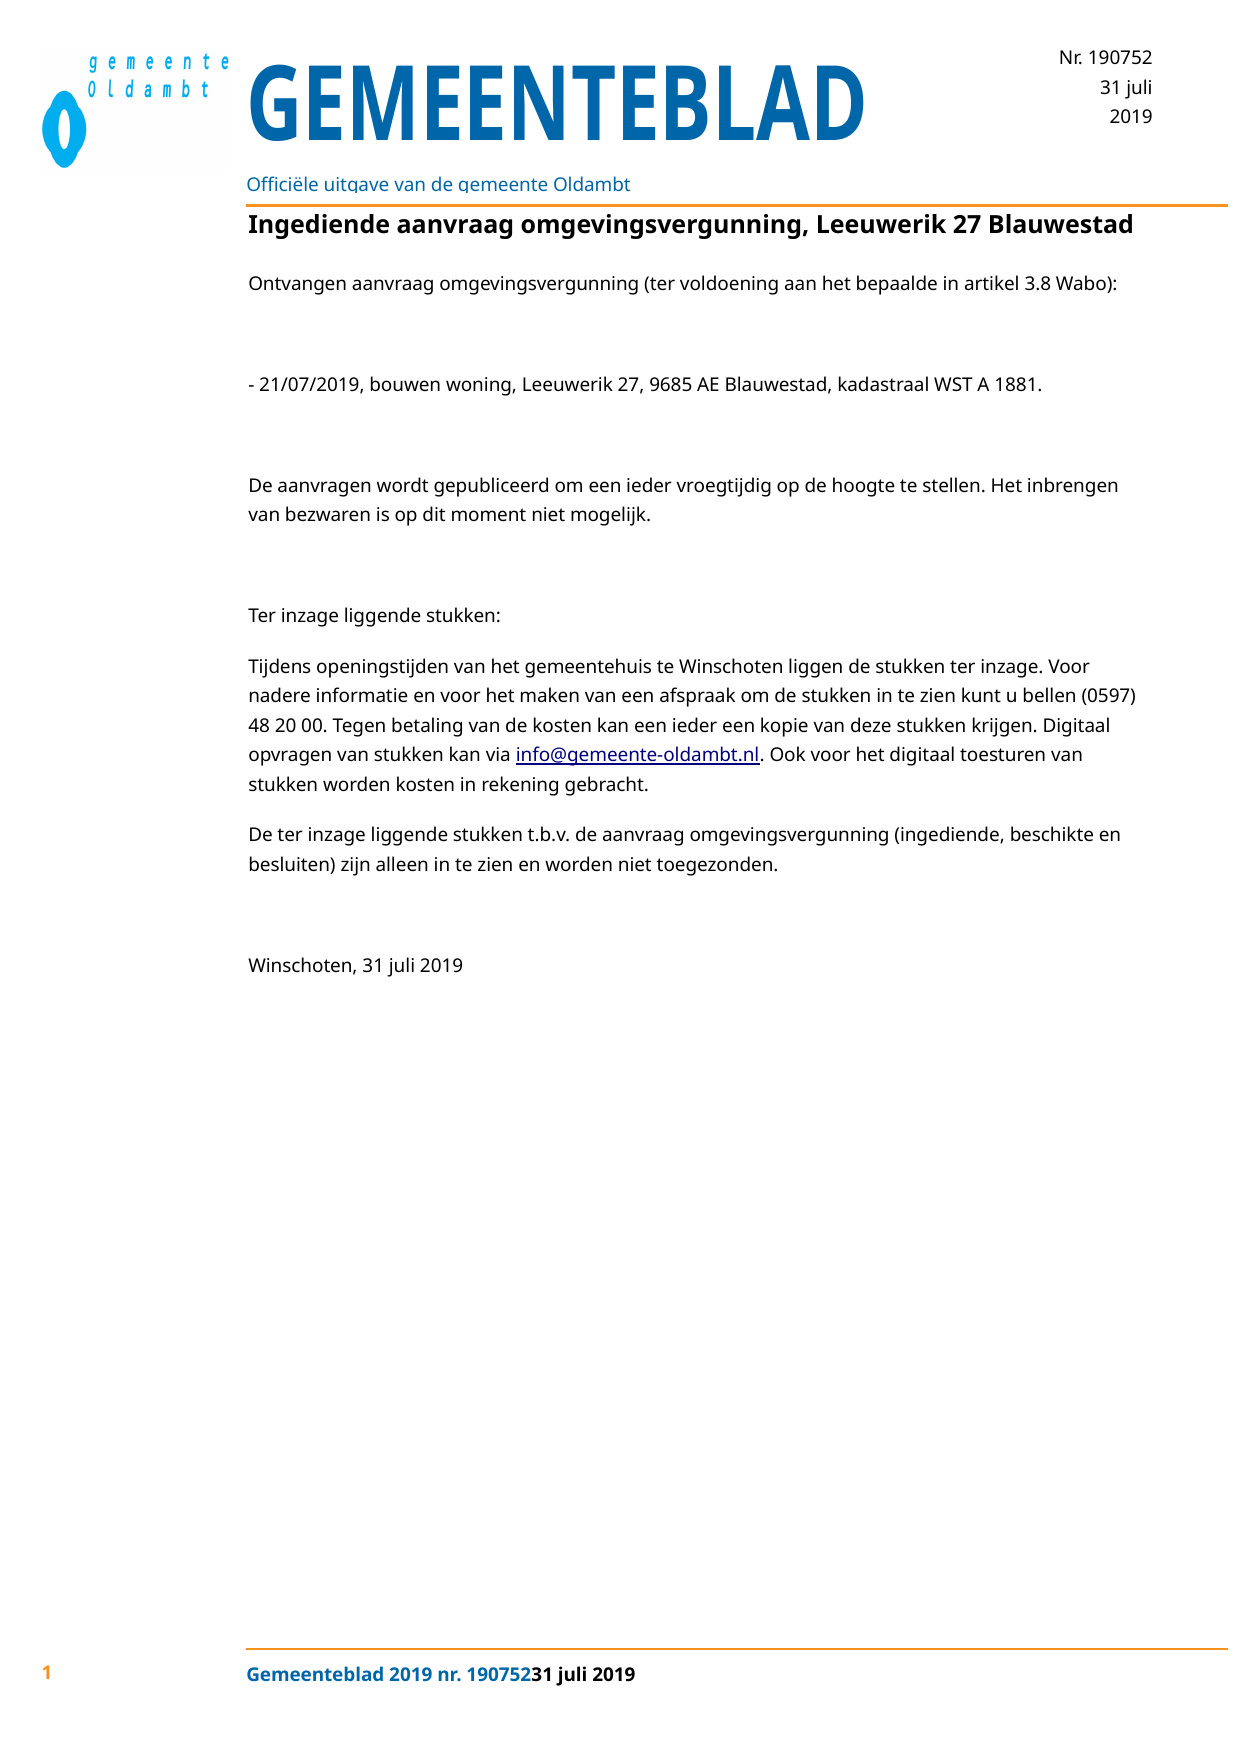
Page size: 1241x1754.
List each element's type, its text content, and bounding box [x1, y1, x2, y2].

text Ter inzage liggende stukken: [248, 602, 1152, 628]
text Tijdens openingstijden van het gemeentehuis te Winschoten liggen de stukken ter inzage. Voor nadere informatie en voor het maken van een afspraak om de stukken in te zien kunt u bellen (0597) 48 20 00. Tegen betaling van de kosten kan een ieder een kopie van deze stukken krijgen. Digitaal opvragen van stukken kan via info@gemeente-oldambt.nl. Ook voor het digitaal toesturen van stukken worden kosten in rekening gebracht. [248, 653, 1152, 797]
text De ter inzage liggende stukken t.b.v. de aanvraag omgevingsvergunning (ingediende, beschikte en besluiten) zijn alleen in te zien en worden niet toegezonden. [248, 822, 1152, 877]
text De aanvragen wordt gepubliceerd om een ieder vroegtijdig op de hoogte te stellen. Het inbrengen van bezwaren is op dit moment niet mogelijk. [248, 472, 1152, 527]
picture [41, 47, 231, 172]
text Ingediende aanvraag omgevingsvergunning, Leeuwerik 27 Blauwestad [248, 207, 1152, 241]
text Winschoten, 31 juli 2019 [248, 952, 1152, 978]
text Ontvangen aanvraag omgevingsvergunning (ter voldoening aan het bepaalde in artikel 3.8 Wabo): [248, 270, 1152, 296]
text - 21/07/2019, bouwen woning, Leeuwerik 27, 9685 AE Blauwestad, kadastraal WST A 1881. [248, 371, 1152, 397]
